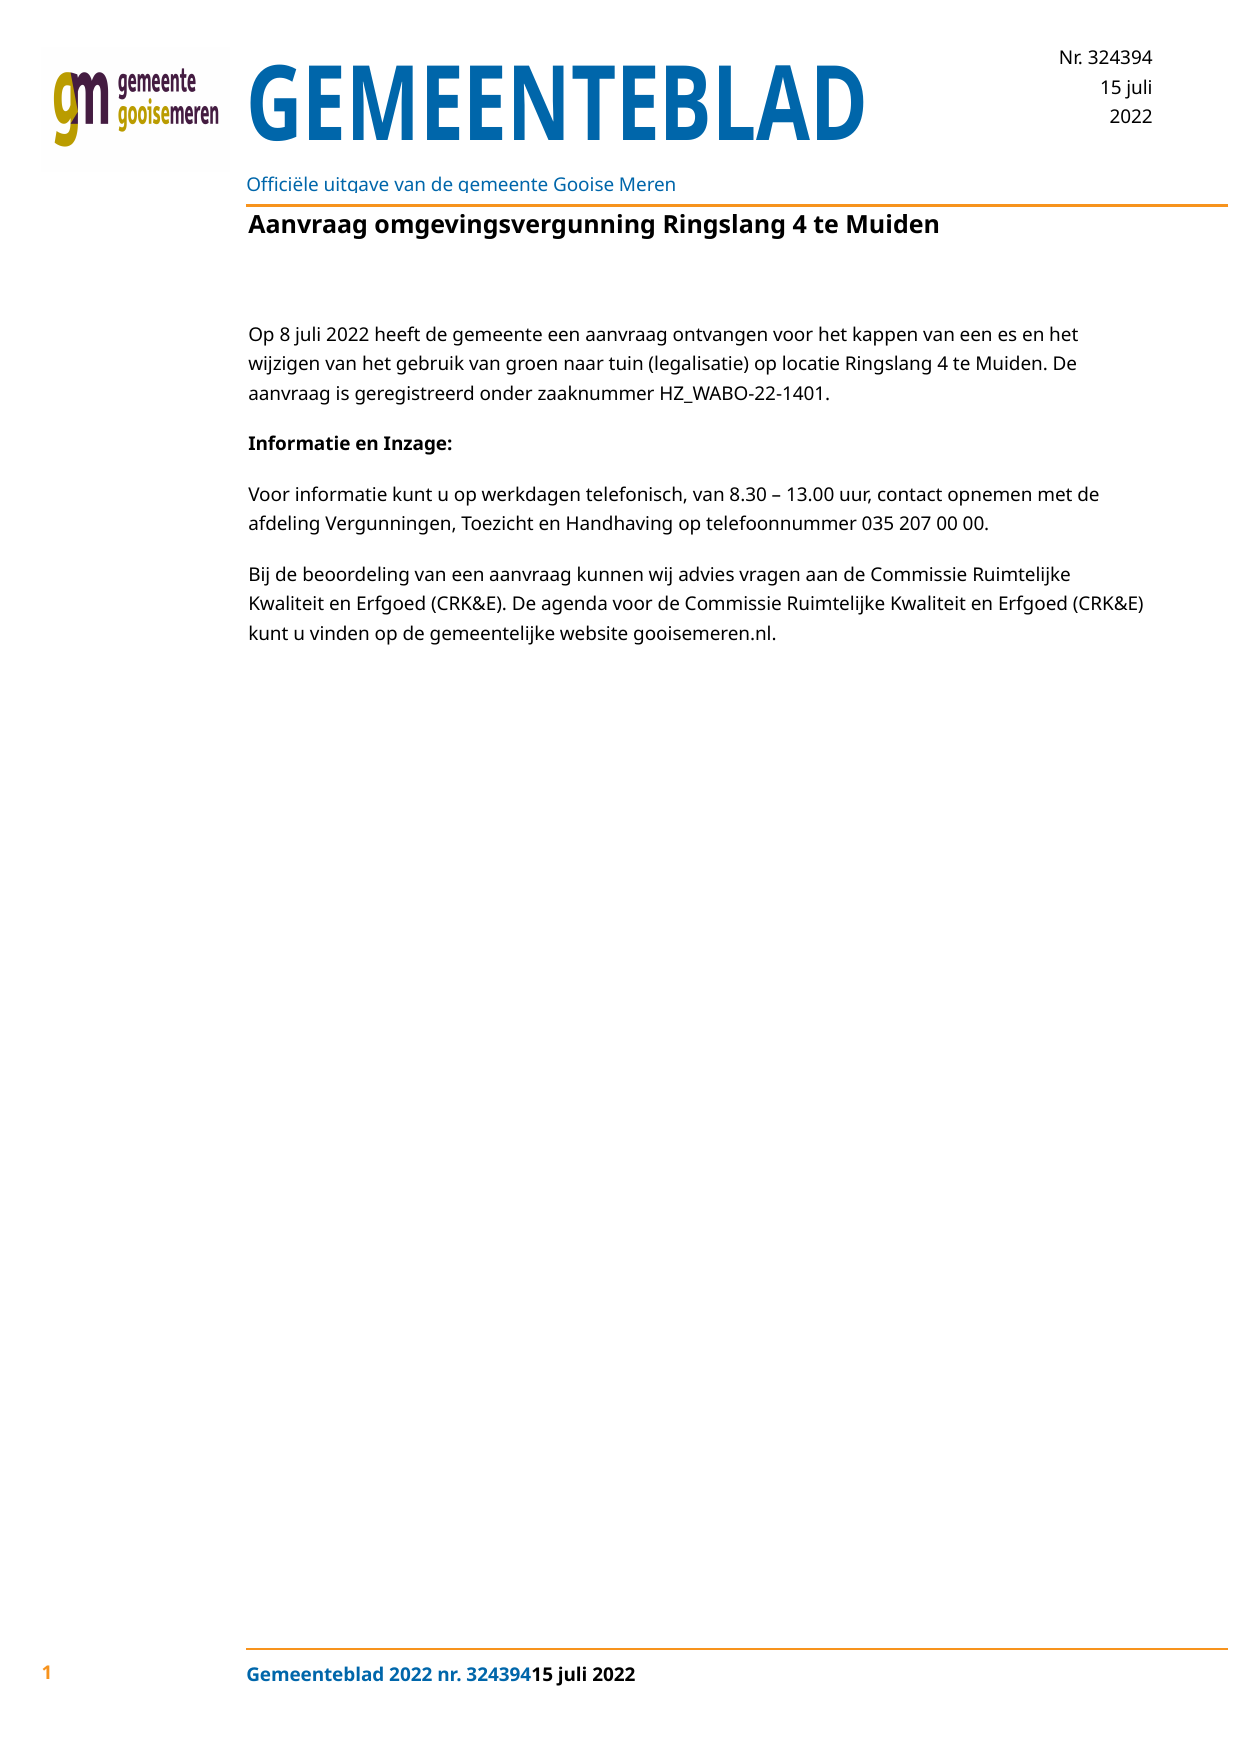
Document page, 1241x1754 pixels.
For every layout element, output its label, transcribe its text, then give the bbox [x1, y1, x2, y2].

picture [41, 47, 231, 172]
text Aanvraag omgevingsvergunning Ringslang 4 te Muiden [248, 207, 1152, 241]
text Bij de beoordeling van een aanvraag kunnen wij advies vragen aan de Commissie Ruimtelijke Kwaliteit en Erfgoed (CRK&E). De agenda voor de Commissie Ruimtelijke Kwaliteit en Erfgoed (CRK&E) kunt u vinden op de gemeentelijke website gooisemeren.nl. [248, 561, 1152, 646]
text Informatie en Inzage: [248, 430, 1152, 456]
text Voor informatie kunt u op werkdagen telefonisch, van 8.30 – 13.00 uur, contact opnemen met de afdeling Vergunningen, Toezicht en Handhaving op telefoonnummer 035 207 00 00. [248, 481, 1152, 536]
text Op 8 juli 2022 heeft de gemeente een aanvraag ontvangen voor het kappen van een es en het wijzigen van het gebruik van groen naar tuin (legalisatie) op locatie Ringslang 4 te Muiden. De aanvraag is geregistreerd onder zaaknummer HZ_WABO-22-1401. [248, 321, 1152, 406]
